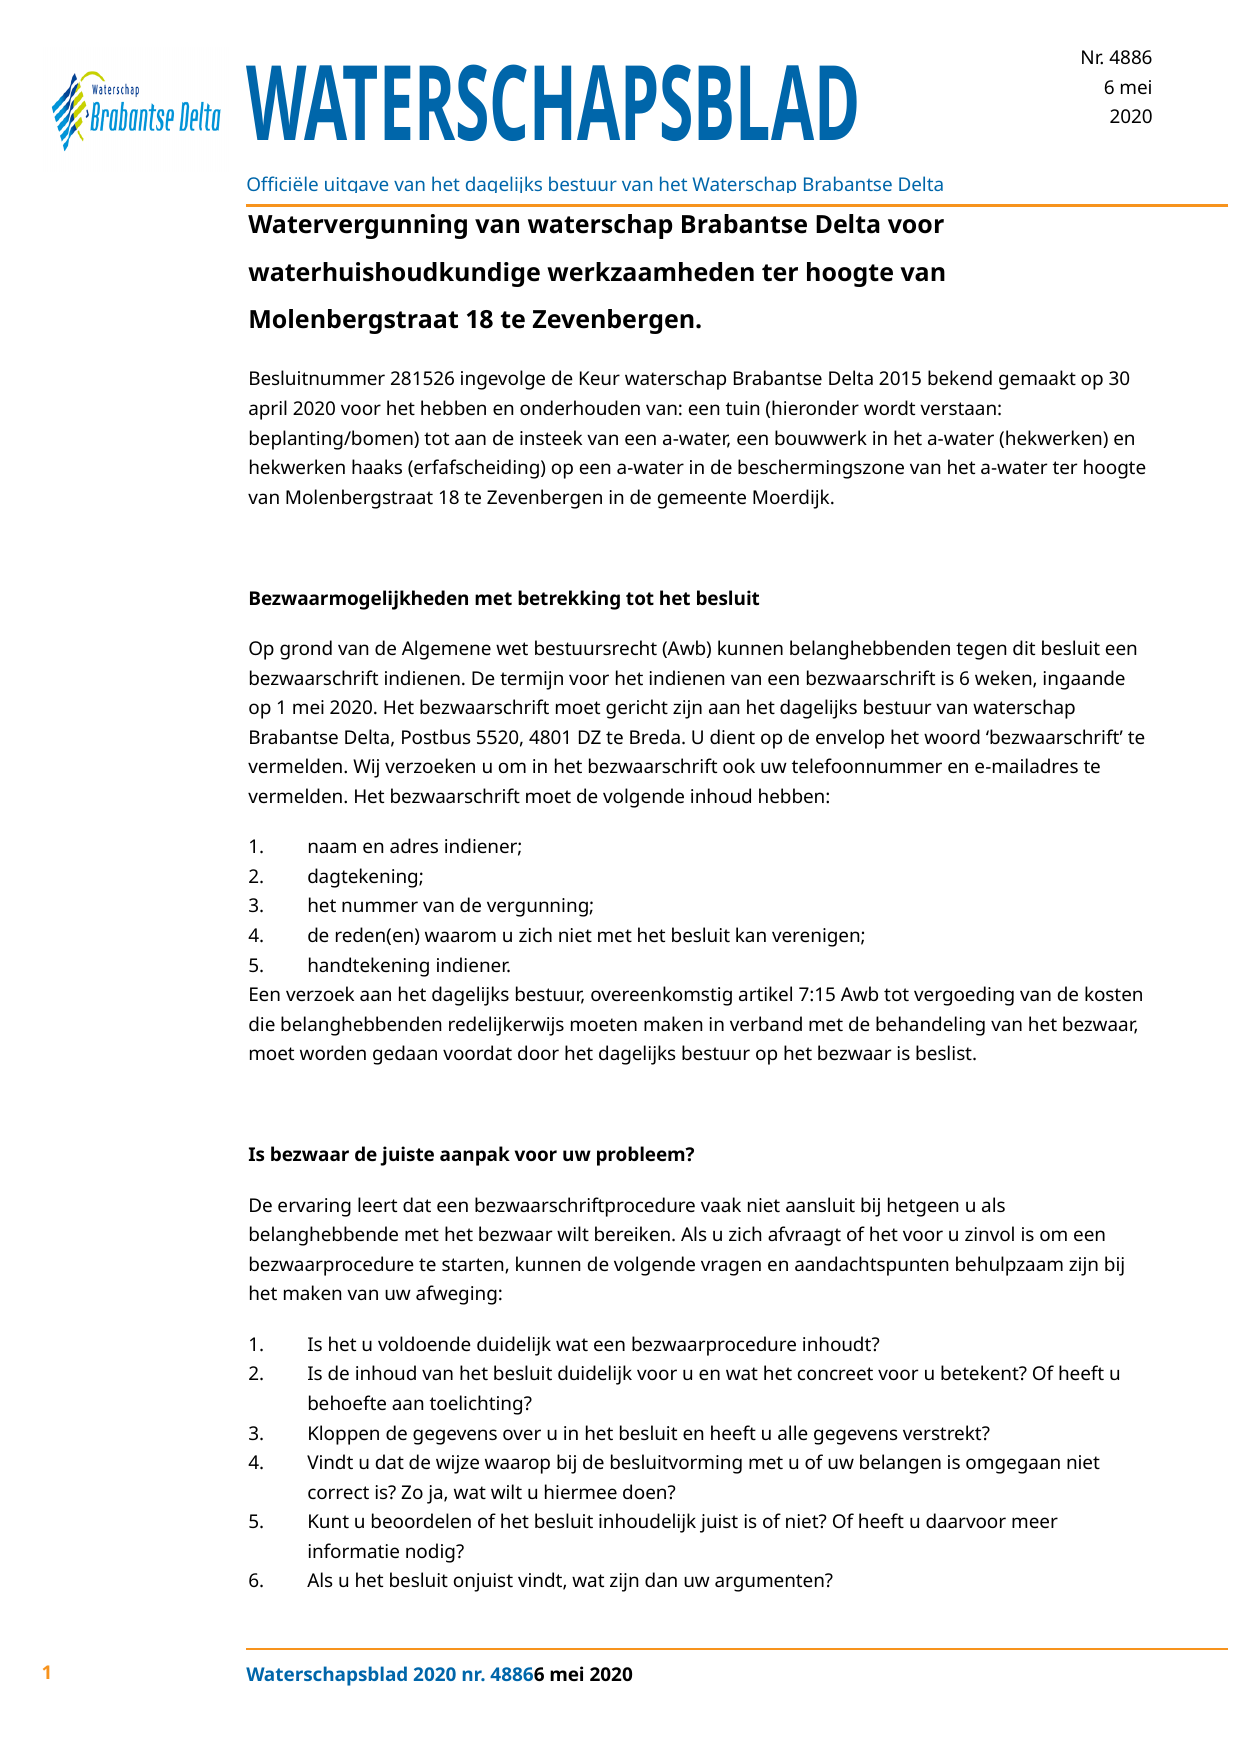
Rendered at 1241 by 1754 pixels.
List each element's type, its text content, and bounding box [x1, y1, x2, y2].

text Een verzoek aan het dagelijks bestuur, overeenkomstig artikel 7:15 Awb tot vergoeding van de kosten die belanghebbenden redelijkerwijs moeten maken in verband met de behandeling van het bezwaar, moet worden gedaan voordat door het dagelijks bestuur op het bezwaar is beslist. [248, 981, 1152, 1066]
list Is de inhoud van het besluit duidelijk voor u en wat het concreet voor u betekent? Of heeft u behoefte aan toelichting? [248, 1361, 1152, 1416]
list Vindt u dat de wijze waarop bij de besluitvorming met u of uw belangen is omgegaan niet correct is? Zo ja, wat wilt u hiermee doen? [248, 1449, 1152, 1504]
list Kunt u beoordelen of het besluit inhoudelijk juist is of niet? Of heeft u daarvoor meer informatie nodig? [248, 1508, 1152, 1564]
list Is het u voldoende duidelijk wat een bezwaarprocedure inhoudt? [248, 1331, 1152, 1357]
list handtekening indiener. [248, 952, 1152, 977]
list dagtekening; [248, 863, 1152, 889]
picture [41, 47, 231, 172]
list Als u het besluit onjuist vindt, wat zijn dan uw argumenten? [248, 1568, 1152, 1593]
list het nummer van de vergunning; [248, 893, 1152, 918]
list de reden(en) waarom u zich niet met het besluit kan verenigen; [248, 922, 1152, 948]
text Bezwaarmogelijkheden met betrekking tot het besluit [248, 585, 1152, 610]
text De ervaring leert dat een bezwaarschriftprocedure vaak niet aansluit bij hetgeen u als belanghebbende met het bezwaar wilt bereiken. Als u zich afvraagt of het voor u zinvol is om een bezwaarprocedure te starten, kunnen de volgende vragen en aandachtspunten behulpzaam zijn bij het maken van uw afweging: [248, 1192, 1152, 1306]
text Besluitnummer 281526 ingevolge de Keur waterschap Brabantse Delta 2015 bekend gemaakt op 30 april 2020 voor het hebben en onderhouden van: een tuin (hieronder wordt verstaan: beplanting/bomen) tot aan de insteek van een a-water, een bouwwerk in het a-water (hekwerken) en hekwerken haaks (erfafscheiding) op een a-water in de beschermingszone van het a-water ter hoogte van Molenbergstraat 18 te Zevenbergen in de gemeente Moerdijk. [248, 366, 1152, 509]
list naam en adres indiener; [248, 833, 1152, 859]
text Is bezwaar de juiste aanpak voor uw probleem? [248, 1141, 1152, 1167]
list Kloppen de gegevens over u in het besluit en heeft u alle gegevens verstrekt? [248, 1420, 1152, 1445]
text Op grond van de Algemene wet bestuursrecht (Awb) kunnen belanghebbenden tegen dit besluit een bezwaarschrift indienen. De termijn voor het indienen van een bezwaarschrift is 6 weken, ingaande op 1 mei 2020. Het bezwaarschrift moet gericht zijn aan het dagelijks bestuur van waterschap Brabantse Delta, Postbus 5520, 4801 DZ te Breda. U dient op de envelop het woord ‘bezwaarschrift’ te vermelden. Wij verzoeken u om in het bezwaarschrift ook uw telefoonnummer en e‑mailadres te vermelden. Het bezwaarschrift moet de volgende inhoud hebben: [248, 635, 1152, 809]
text Watervergunning van waterschap Brabantse Delta voor waterhuishoudkundige werkzaamheden ter hoogte van Molenbergstraat 18 te Zevenbergen. [248, 207, 1152, 336]
